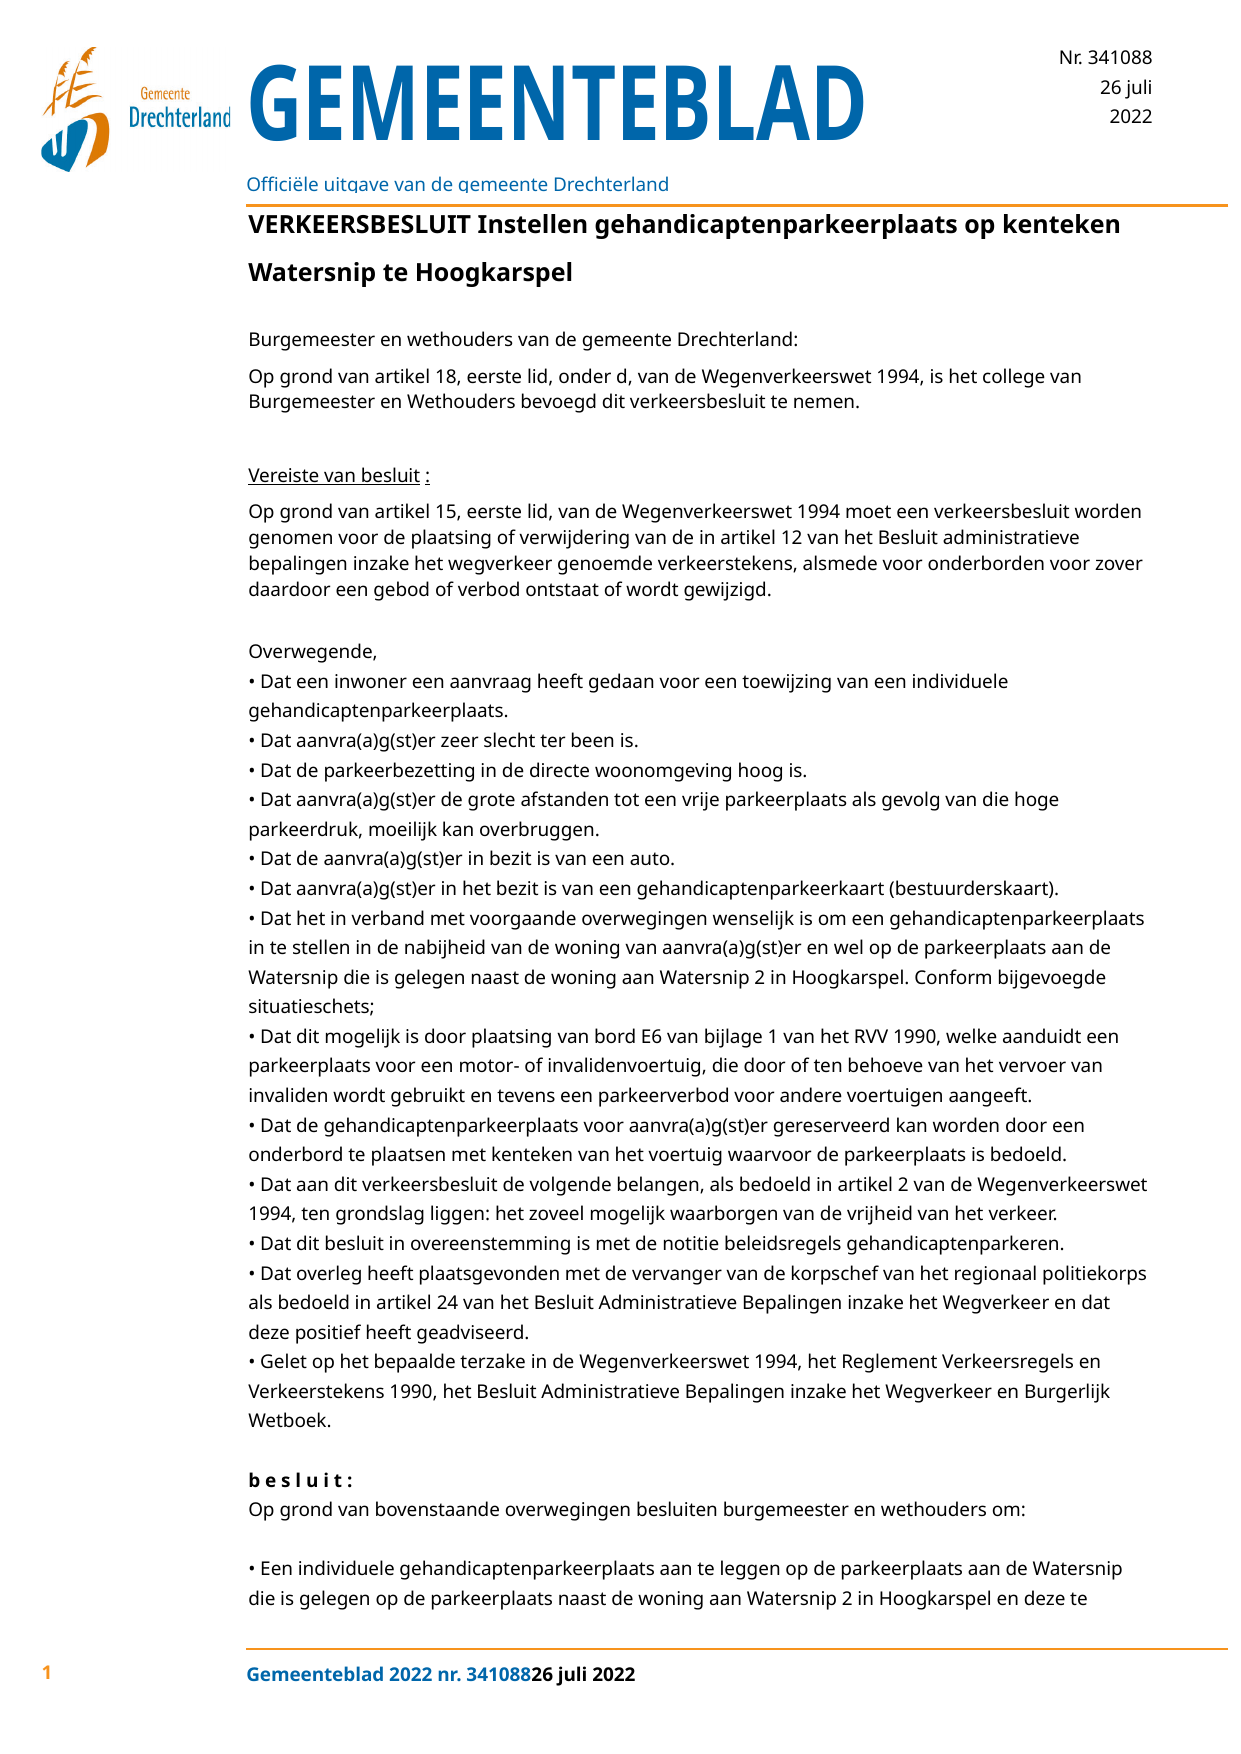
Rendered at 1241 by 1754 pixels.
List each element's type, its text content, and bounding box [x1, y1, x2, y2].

text Op grond van artikel 18, eerste lid, onder d, van de Wegenverkeerswet 1994, is het college van Burgemeester en Wethouders bevoegd dit verkeersbesluit te nemen. [248, 363, 1152, 414]
text • Dat aanvra(a)g(st)er de grote afstanden tot een vrije parkeerplaats als gevolg van die hoge parkeerdruk, moeilijk kan overbruggen. [248, 786, 1152, 842]
text b e s l u i t : [248, 1467, 1152, 1493]
text VERKEERSBESLUIT Instellen gehandicaptenparkeerplaats op kenteken Watersnip te Hoogkarspel [248, 207, 1152, 288]
text Overwegende, [248, 638, 1152, 664]
text • Dat de gehandicaptenparkeerplaats voor aanvra(a)g(st)er gereserveerd kan worden door een onderbord te plaatsen met kenteken van het voertuig waarvoor de parkeerplaats is bedoeld. [248, 1112, 1152, 1167]
text • Een individuele gehandicaptenparkeerplaats aan te leggen op de parkeerplaats aan de Watersnip die is gelegen op de parkeerplaats naast de woning aan Watersnip 2 in Hoogkarspel en deze te [248, 1556, 1152, 1611]
text • Dat dit mogelijk is door plaatsing van bord E6 van bijlage 1 van het RVV 1990, welke aanduidt een parkeerplaats voor een motor- of invalidenvoertuig, die door of ten behoeve van het vervoer van invaliden wordt gebruikt en tevens een parkeerverbod voor andere voertuigen aangeeft. [248, 1023, 1152, 1108]
text Vereiste van besluit : [248, 462, 1152, 488]
text • Dat het in verband met voorgaande overwegingen wenselijk is om een gehandicaptenparkeerplaats in te stellen in de nabijheid van de woning van aanvra(a)g(st)er en wel op de parkeerplaats aan de Watersnip die is gelegen naast de woning aan Watersnip 2 in Hoogkarspel. Conform bijgevoegde situatieschets; [248, 905, 1152, 1019]
text Burgemeester en wethouders van de gemeente Drechterland: [248, 326, 1152, 352]
text Op grond van artikel 15, eerste lid, van de Wegenverkeerswet 1994 moet een verkeersbesluit worden genomen voor de plaatsing of verwijdering van de in artikel 12 van het Besluit administratieve bepalingen inzake het wegverkeer genoemde verkeerstekens, alsmede voor onderborden voor zover daardoor een gebod of verbod ontstaat of wordt gewijzigd. [248, 499, 1152, 602]
text • Gelet op het bepaalde terzake in de Wegenverkeerswet 1994, het Reglement Verkeersregels en Verkeerstekens 1990, het Besluit Administratieve Bepalingen inzake het Wegverkeer en Burgerlijk Wetboek. [248, 1348, 1152, 1433]
text • Dat de aanvra(a)g(st)er in bezit is van een auto. [248, 846, 1152, 871]
text Op grond van bovenstaande overwegingen besluiten burgemeester en wethouders om: [248, 1496, 1152, 1522]
text • Dat een inwoner een aanvraag heeft gedaan voor een toewijzing van een individuele gehandicaptenparkeerplaats. [248, 668, 1152, 723]
picture [226, 115, 231, 124]
text • Dat overleg heeft plaatsgevonden met de vervanger van de korpschef van het regionaal politiekorps als bedoeld in artikel 24 van het Besluit Administratieve Bepalingen inzake het Wegverkeer en dat deze positief heeft geadviseerd. [248, 1260, 1152, 1345]
picture [41, 158, 64, 172]
text • Dat aanvra(a)g(st)er zeer slecht ter been is. [248, 727, 1152, 753]
text • Dat aanvra(a)g(st)er in het bezit is van een gehandicaptenparkeerkaart (bestuurderskaart). [248, 875, 1152, 901]
text • Dat dit besluit in overeenstemming is met de notitie beleidsregels gehandicaptenparkeren. [248, 1230, 1152, 1256]
picture [41, 47, 231, 172]
text • Dat aan dit verkeersbesluit de volgende belangen, als bedoeld in artikel 2 van de Wegenverkeerswet 1994, ten grondslag liggen: het zoveel mogelijk waarborgen van de vrijheid van het verkeer. [248, 1171, 1152, 1226]
text • Dat de parkeerbezetting in de directe woonomgeving hoog is. [248, 757, 1152, 783]
